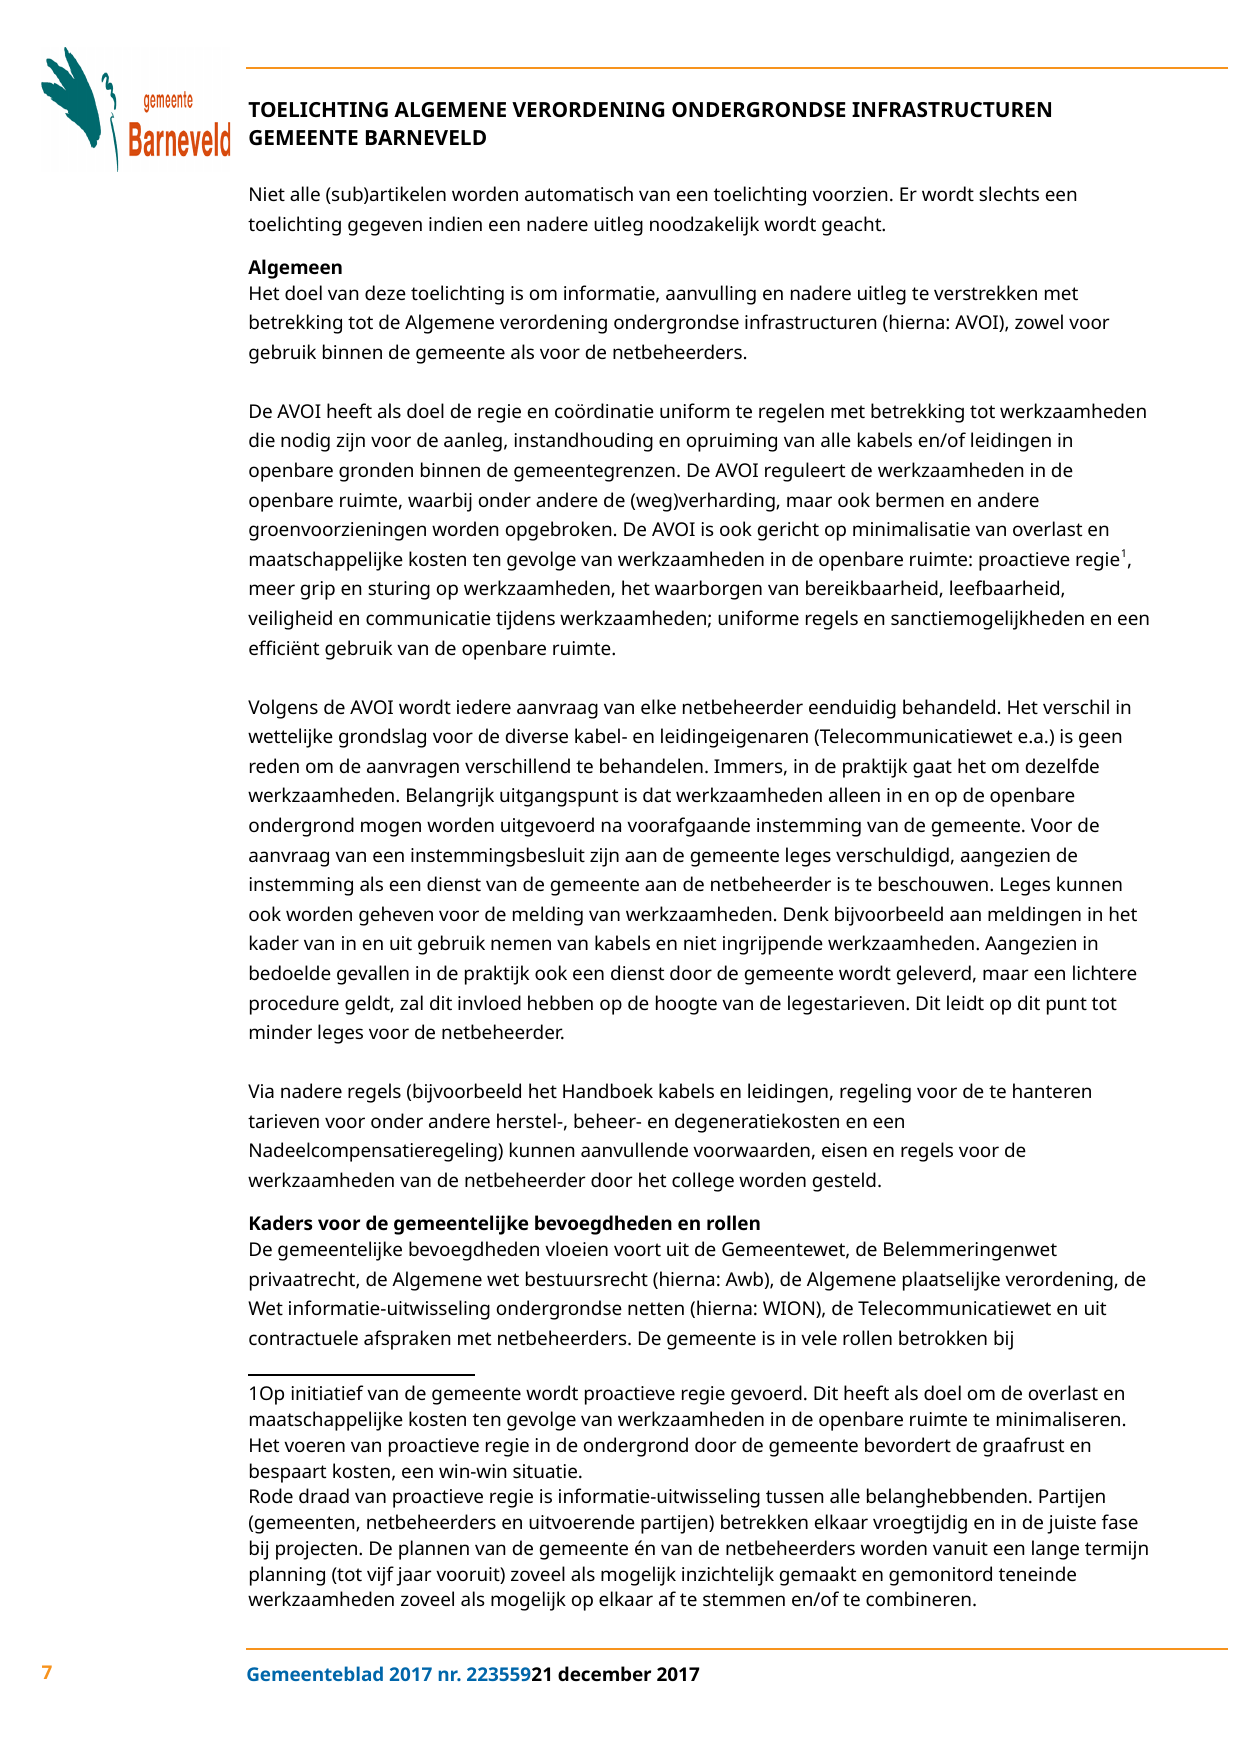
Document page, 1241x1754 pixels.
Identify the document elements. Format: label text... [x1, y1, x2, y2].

text De gemeentelijke bevoegdheden vloeien voort uit de Gemeentewet, de Belemmeringenwet privaatrecht, de Algemene wet bestuursrecht (hierna: Awb), de Algemene plaatselijke verordening, de Wet informatie-uitwisseling ondergrondse netten (hierna: WION), de Telecommunicatiewet en uit contractuele afspraken met netbeheerders. De gemeente is in vele rollen betrokken bij [248, 1236, 1152, 1351]
picture [41, 47, 231, 172]
text Rode draad van proactieve regie is informatie-uitwisseling tussen alle belanghebbenden. Partijen (gemeenten, netbeheerders en uitvoerende partijen) betrekken elkaar vroegtijdig en in de juiste fase bij projecten. De plannen van de gemeente én van de netbeheerders worden vanuit een lange termijn planning (tot vijf jaar vooruit) zoveel als mogelijk inzichtelijk gemaakt en gemonitord teneinde werkzaamheden zoveel als mogelijk op elkaar af te stemmen en/of te combineren. [248, 1483, 1152, 1612]
text Niet alle (sub)artikelen worden automatisch van een toelichting voorzien. Er wordt slechts een toelichting gegeven indien een nadere uitleg noodzakelijk wordt geacht. [248, 181, 1152, 237]
text Kaders voor de gemeentelijke bevoegdheden en rollen [248, 1210, 1152, 1236]
text De AVOI heeft als doel de regie en coördinatie uniform te regelen met betrekking tot werkzaamheden die nodig zijn voor de aanleg, instandhouding en opruiming van alle kabels en/of leidingen in openbare gronden binnen de gemeentegrenzen. De AVOI reguleert de werkzaamheden in de openbare ruimte, waarbij onder andere de (weg)verharding, maar ook bermen en andere groenvoorzieningen worden opgebroken. De AVOI is ook gericht op minimalisatie van overlast en maatschappelijke kosten ten gevolge van werkzaamheden in de openbare ruimte: proactieve regie, meer grip en sturing op werkzaamheden, het waarborgen van bereikbaarheid, leefbaarheid, veiligheid en communicatie tijdens werkzaamheden; uniforme regels en sanctiemogelijkheden en een efficiënt gebruik van de openbare ruimte. [248, 398, 1152, 661]
text Op initiatief van de gemeente wordt proactieve regie gevoerd. Dit heeft als doel om de overlast en maatschappelijke kosten ten gevolge van werkzaamheden in de openbare ruimte te minimaliseren. Het voeren van proactieve regie in de ondergrond door de gemeente bevordert de graafrust en bespaart kosten, een win-win situatie. [248, 1381, 1152, 1483]
text Het doel van deze toelichting is om informatie, aanvulling en nadere uitleg te verstrekken met betrekking tot de Algemene verordening ondergrondse infrastructuren (hierna: AVOI), zowel voor gebruik binnen de gemeente als voor de netbeheerders. [248, 280, 1152, 365]
text Volgens de AVOI wordt iedere aanvraag van elke netbeheerder eenduidig behandeld. Het verschil in wettelijke grondslag voor de diverse kabel- en leidingeigenaren (Telecommunicatiewet e.a.) is geen reden om de aanvragen verschillend te behandelen. Immers, in de praktijk gaat het om dezelfde werkzaamheden. Belangrijk uitgangspunt is dat werkzaamheden alleen in en op de openbare ondergrond mogen worden uitgevoerd na voorafgaande instemming van de gemeente. Voor de aanvraag van een instemmingsbesluit zijn aan de gemeente leges verschuldigd, aangezien de instemming als een dienst van de gemeente aan de netbeheerder is te beschouwen. Leges kunnen ook worden geheven voor de melding van werkzaamheden. Denk bijvoorbeeld aan meldingen in het kader van in en uit gebruik nemen van kabels en niet ingrijpende werkzaamheden. Aangezien in bedoelde gevallen in de praktijk ook een dienst door de gemeente wordt geleverd, maar een lichtere procedure geldt, zal dit invloed hebben op de hoogte van de legestarieven. Dit leidt op dit punt tot minder leges voor de netbeheerder. [248, 694, 1152, 1045]
text TOELICHTING ALGEMENE VERORDENING ONDERGRONDSE INFRASTRUCTUREN GEMEENTE BARNEVELD [248, 95, 1152, 152]
text Algemeen [248, 254, 1152, 280]
text Via nadere regels (bijvoorbeeld het Handboek kabels en leidingen, regeling voor de te hanteren tarieven voor onder andere herstel-, beheer- en degeneratiekosten en een Nadeelcompensatieregeling) kunnen aanvullende voorwaarden, eisen en regels voor de werkzaamheden van de netbeheerder door het college worden gesteld. [248, 1078, 1152, 1193]
